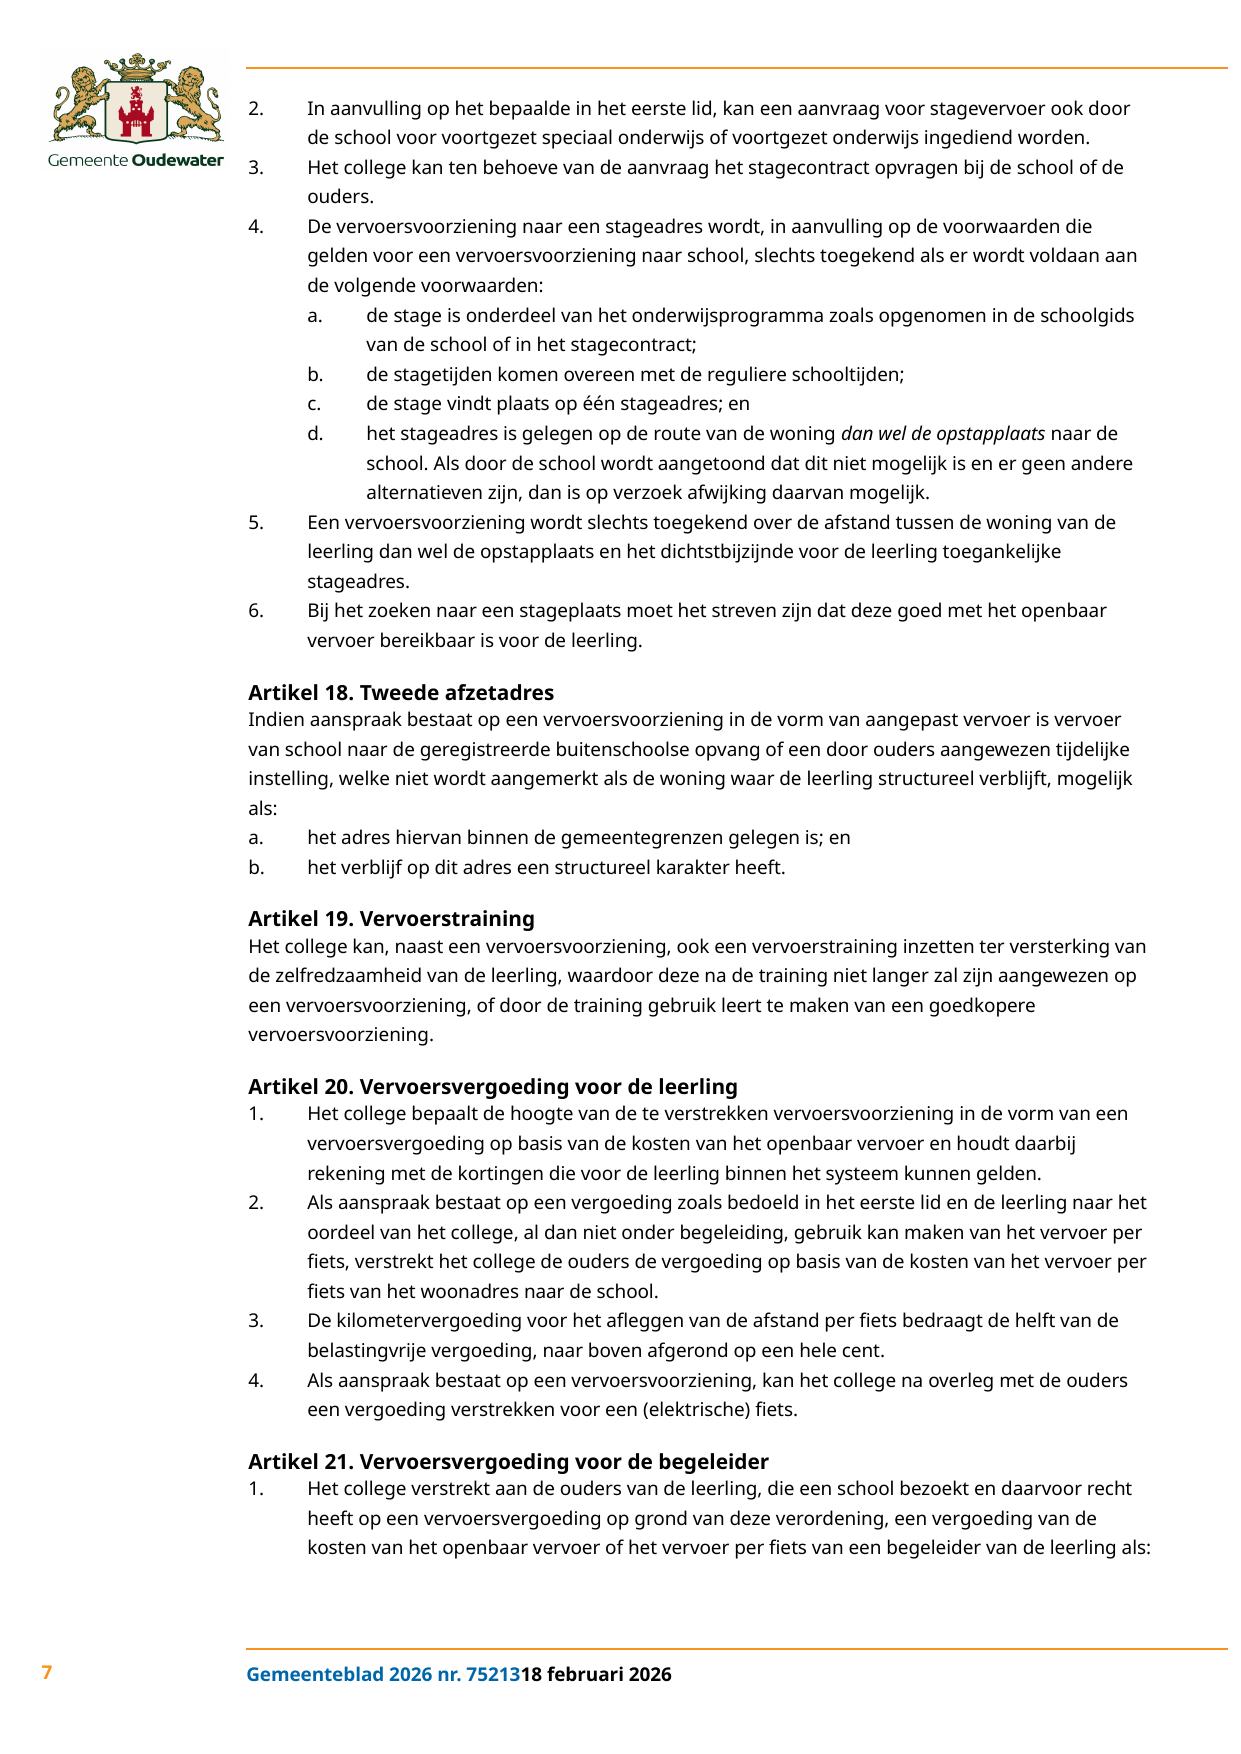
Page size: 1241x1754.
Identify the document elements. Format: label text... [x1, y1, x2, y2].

list Een vervoersvoorziening wordt slechts toegekend over de afstand tussen de woning van de leerling dan wel de opstapplaats en het dichtstbijzijnde voor de leerling toegankelijke stageadres. [248, 509, 1152, 594]
picture [41, 47, 231, 172]
list Als aanspraak bestaat op een vergoeding zoals bedoeld in het eerste lid en de leerling naar het oordeel van het college, al dan niet onder begeleiding, gebruik kan maken van het vervoer per fiets, verstrekt het college de ouders de vergoeding op basis van de kosten van het vervoer per fiets van het woonadres naar de school. [248, 1189, 1152, 1304]
list Het college bepaalt de hoogte van de te verstrekken vervoersvoorziening in de vorm van een vervoersvergoeding op basis van de kosten van het openbaar vervoer en houdt daarbij rekening met de kortingen die voor de leerling binnen het systeem kunnen gelden. [248, 1101, 1152, 1185]
list Als aanspraak bestaat op een vervoersvoorziening, kan het college na overleg met de ouders een vergoeding verstrekken voor een (elektrische) fiets. [248, 1367, 1152, 1422]
list Het college kan ten behoeve van de aanvraag het stagecontract opvragen bij de school of de ouders. [248, 154, 1152, 209]
list het stageadres is gelegen op de route van de woning dan wel de opstapplaats naar de school. Als door de school wordt aangetoond dat dit niet mogelijk is en er geen andere alternatieven zijn, dan is op verzoek afwijking daarvan mogelijk. [307, 420, 1152, 505]
list Bij het zoeken naar een stageplaats moet het streven zijn dat deze goed met het openbaar vervoer bereikbaar is voor de leerling. [248, 598, 1152, 653]
text Artikel 18. Tweede afzetadres [248, 678, 1152, 706]
list De vervoersvoorziening naar een stageadres wordt, in aanvulling op de voorwaarden die gelden voor een vervoersvoorziening naar school, slechts toegekend als er wordt voldaan aan de volgende voorwaarden: [248, 213, 1152, 298]
text Artikel 19. Vervoerstraining [248, 904, 1152, 933]
text Indien aanspraak bestaat op een vervoersvoorziening in de vorm van aangepast vervoer is vervoer van school naar de geregistreerde buitenschoolse opvang of een door ouders aangewezen tijdelijke instelling, welke niet wordt aangemerkt als de woning waar de leerling structureel verblijft, mogelijk als: [248, 706, 1152, 821]
list het verblijf op dit adres een structureel karakter heeft. [248, 854, 1152, 880]
text Artikel 20. Vervoersvergoeding voor de leerling [248, 1072, 1152, 1101]
text Het college kan, naast een vervoersvoorziening, ook een vervoerstraining inzetten ter versterking van de zelfredzaamheid van de leerling, waardoor deze na de training niet langer zal zijn aangewezen op een vervoersvoorziening, of door de training gebruik leert te maken van een goedkopere vervoersvoorziening. [248, 933, 1152, 1047]
text Artikel 21. Vervoersvergoeding voor de begeleider [248, 1447, 1152, 1475]
list de stagetijden komen overeen met de reguliere schooltijden; [307, 361, 1152, 387]
list In aanvulling op het bepaalde in het eerste lid, kan een aanvraag voor stagevervoer ook door de school voor voortgezet speciaal onderwijs of voortgezet onderwijs ingediend worden. [248, 95, 1152, 150]
list de stage vindt plaats op één stageadres; en [307, 391, 1152, 416]
list de stage is onderdeel van het onderwijsprogramma zoals opgenomen in de schoolgids van de school of in het stagecontract; [307, 302, 1152, 357]
list Het college verstrekt aan de ouders van de leerling, die een school bezoekt en daarvoor recht heeft op een vervoersvergoeding op grond van deze verordening, een vergoeding van de kosten van het openbaar vervoer of het vervoer per fiets van een begeleider van de leerling als: [248, 1475, 1152, 1560]
list De kilometervergoeding voor het afleggen van de afstand per fiets bedraagt de helft van de belastingvrije vergoeding, naar boven afgerond op een hele cent. [248, 1308, 1152, 1363]
list het adres hiervan binnen de gemeentegrenzen gelegen is; en [248, 824, 1152, 850]
